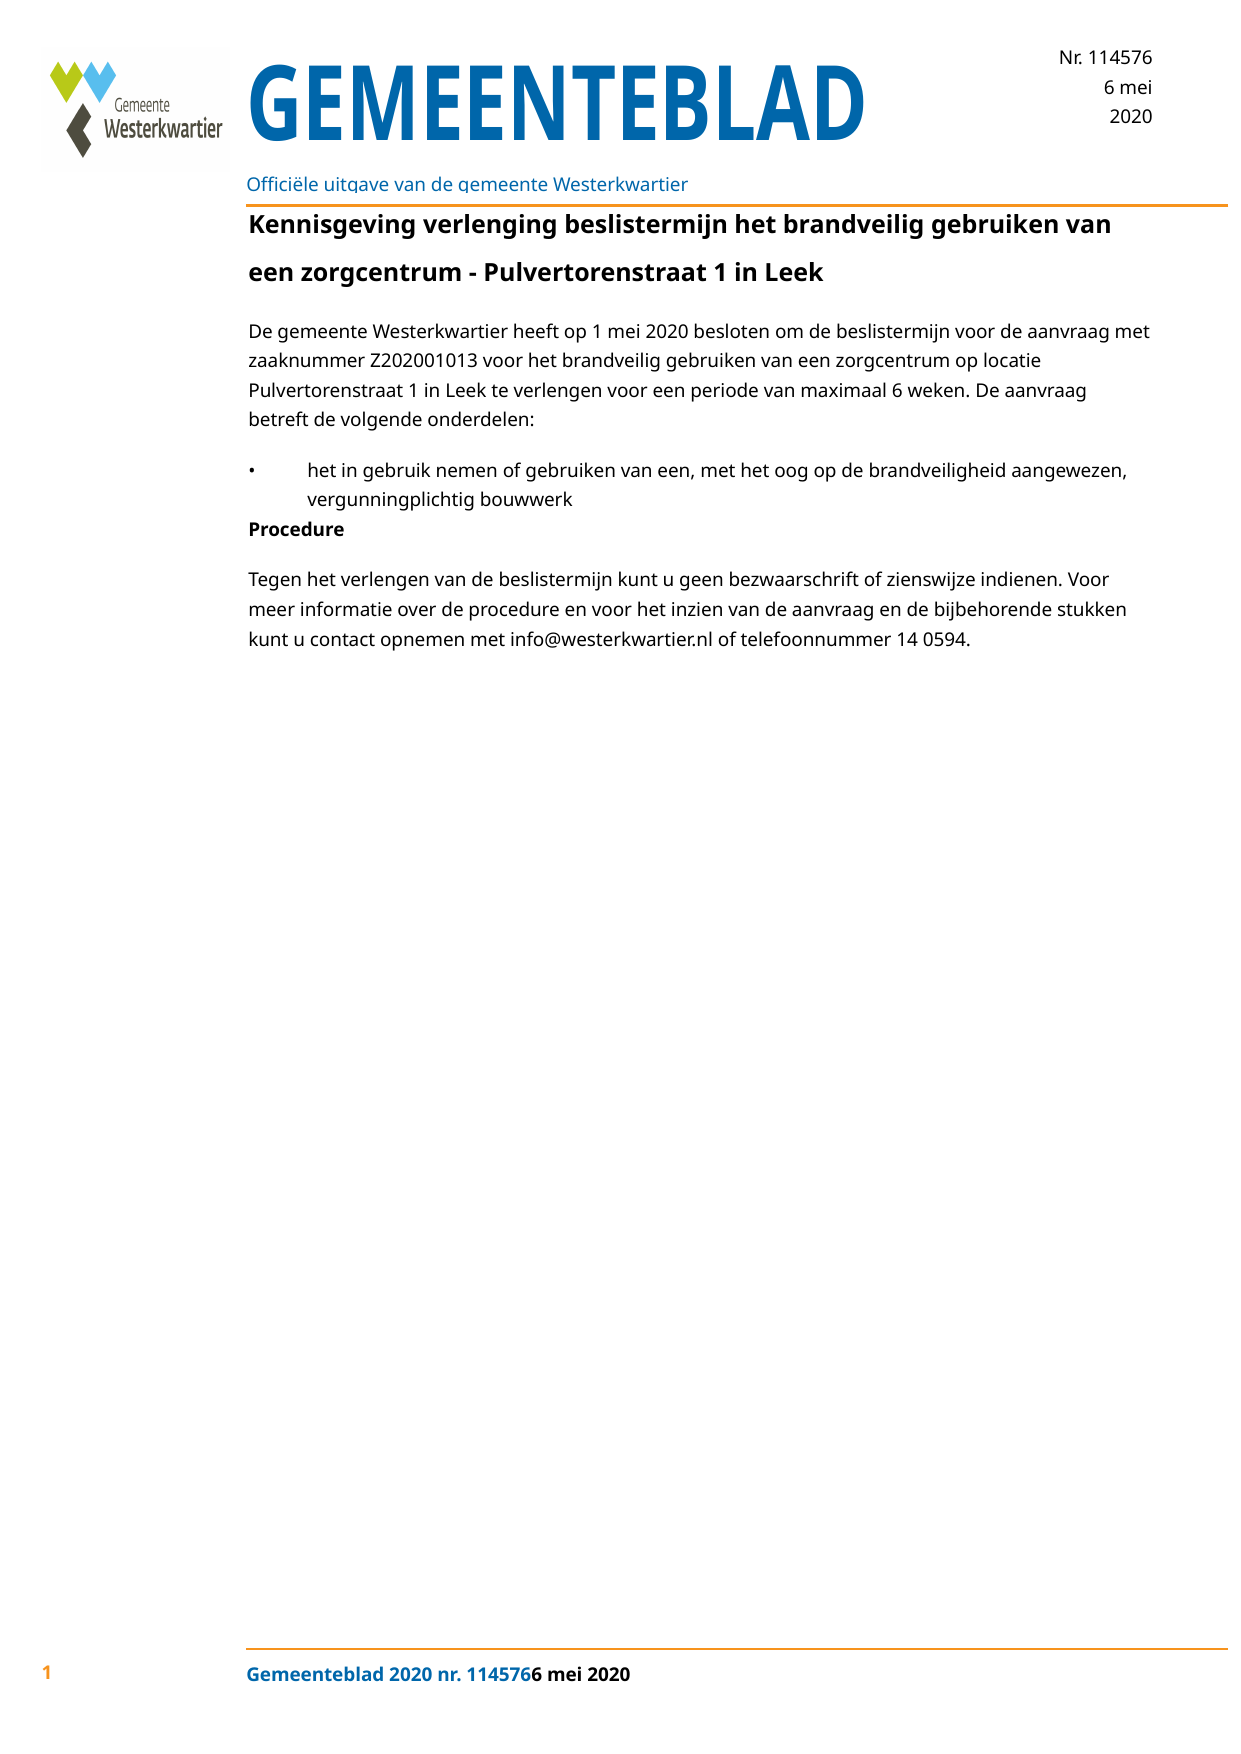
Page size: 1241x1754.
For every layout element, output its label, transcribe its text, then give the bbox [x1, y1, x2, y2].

text Tegen het verlengen van de beslistermijn kunt u geen bezwaarschrift of zienswijze indienen. Voor meer informatie over de procedure en voor het inzien van de aanvraag en de bijbehorende stukken kunt u contact opnemen met info@westerkwartier.nl of telefoonnummer 14 0594. [248, 567, 1152, 652]
text Procedure [248, 516, 1152, 542]
list het in gebruik nemen of gebruiken van een, met het oog op de brandveiligheid aangewezen, vergunningplichtig bouwwerk [248, 457, 1152, 512]
text De gemeente Westerkwartier heeft op 1 mei 2020 besloten om de beslistermijn voor de aanvraag met zaaknummer Z202001013 voor het brandveilig gebruiken van een zorgcentrum op locatie Pulvertorenstraat 1 in Leek te verlengen voor een periode van maximaal 6 weken. De aanvraag betreft de volgende onderdelen: [248, 318, 1152, 432]
picture [41, 47, 231, 172]
text Kennisgeving verlenging beslistermijn het brandveilig gebruiken van een zorgcentrum - Pulvertorenstraat 1 in Leek [248, 207, 1152, 288]
